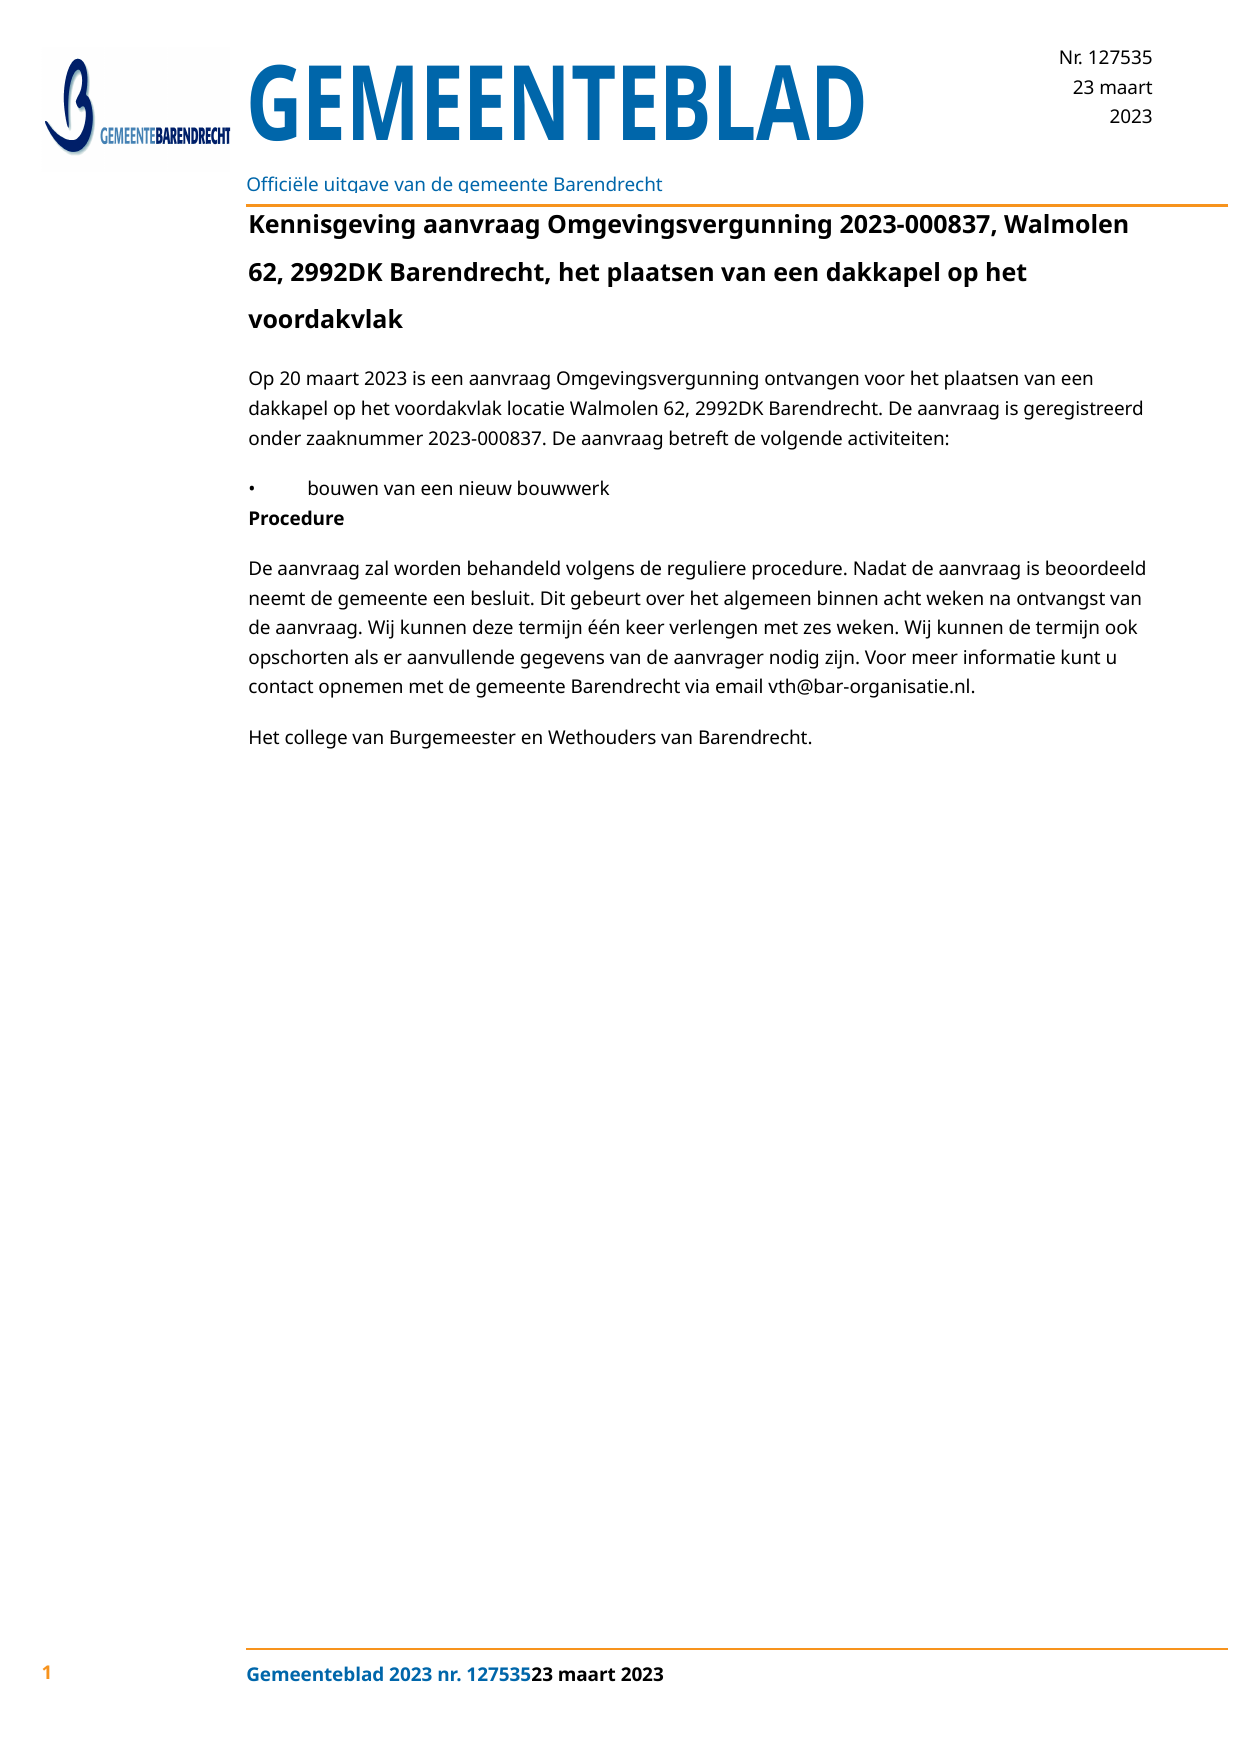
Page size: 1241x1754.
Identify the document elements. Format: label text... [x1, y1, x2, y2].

text De aanvraag zal worden behandeld volgens de reguliere procedure. Nadat de aanvraag is beoordeeld neemt de gemeente een besluit. Dit gebeurt over het algemeen binnen acht weken na ontvangst van de aanvraag. Wij kunnen deze termijn één keer verlengen met zes weken. Wij kunnen de termijn ook opschorten als er aanvullende gegevens van de aanvrager nodig zijn. Voor meer informatie kunt u contact opnemen met de gemeente Barendrecht via email vth@bar-organisatie.nl. [248, 555, 1152, 699]
text Procedure [248, 505, 1152, 530]
list bouwen van een nieuw bouwwerk [248, 475, 1152, 501]
text Kennisgeving aanvraag Omgevingsvergunning 2023-000837, Walmolen 62, 2992DK Barendrecht, het plaatsen van een dakkapel op het voordakvlak [248, 207, 1152, 336]
picture [41, 47, 231, 172]
text Op 20 maart 2023 is een aanvraag Omgevingsvergunning ontvangen voor het plaatsen van een dakkapel op het voordakvlak locatie Walmolen 62, 2992DK Barendrecht. De aanvraag is geregistreerd onder zaaknummer 2023-000837. De aanvraag betreft de volgende activiteiten: [248, 366, 1152, 450]
text Het college van Burgemeester en Wethouders van Barendrecht. [248, 724, 1152, 749]
